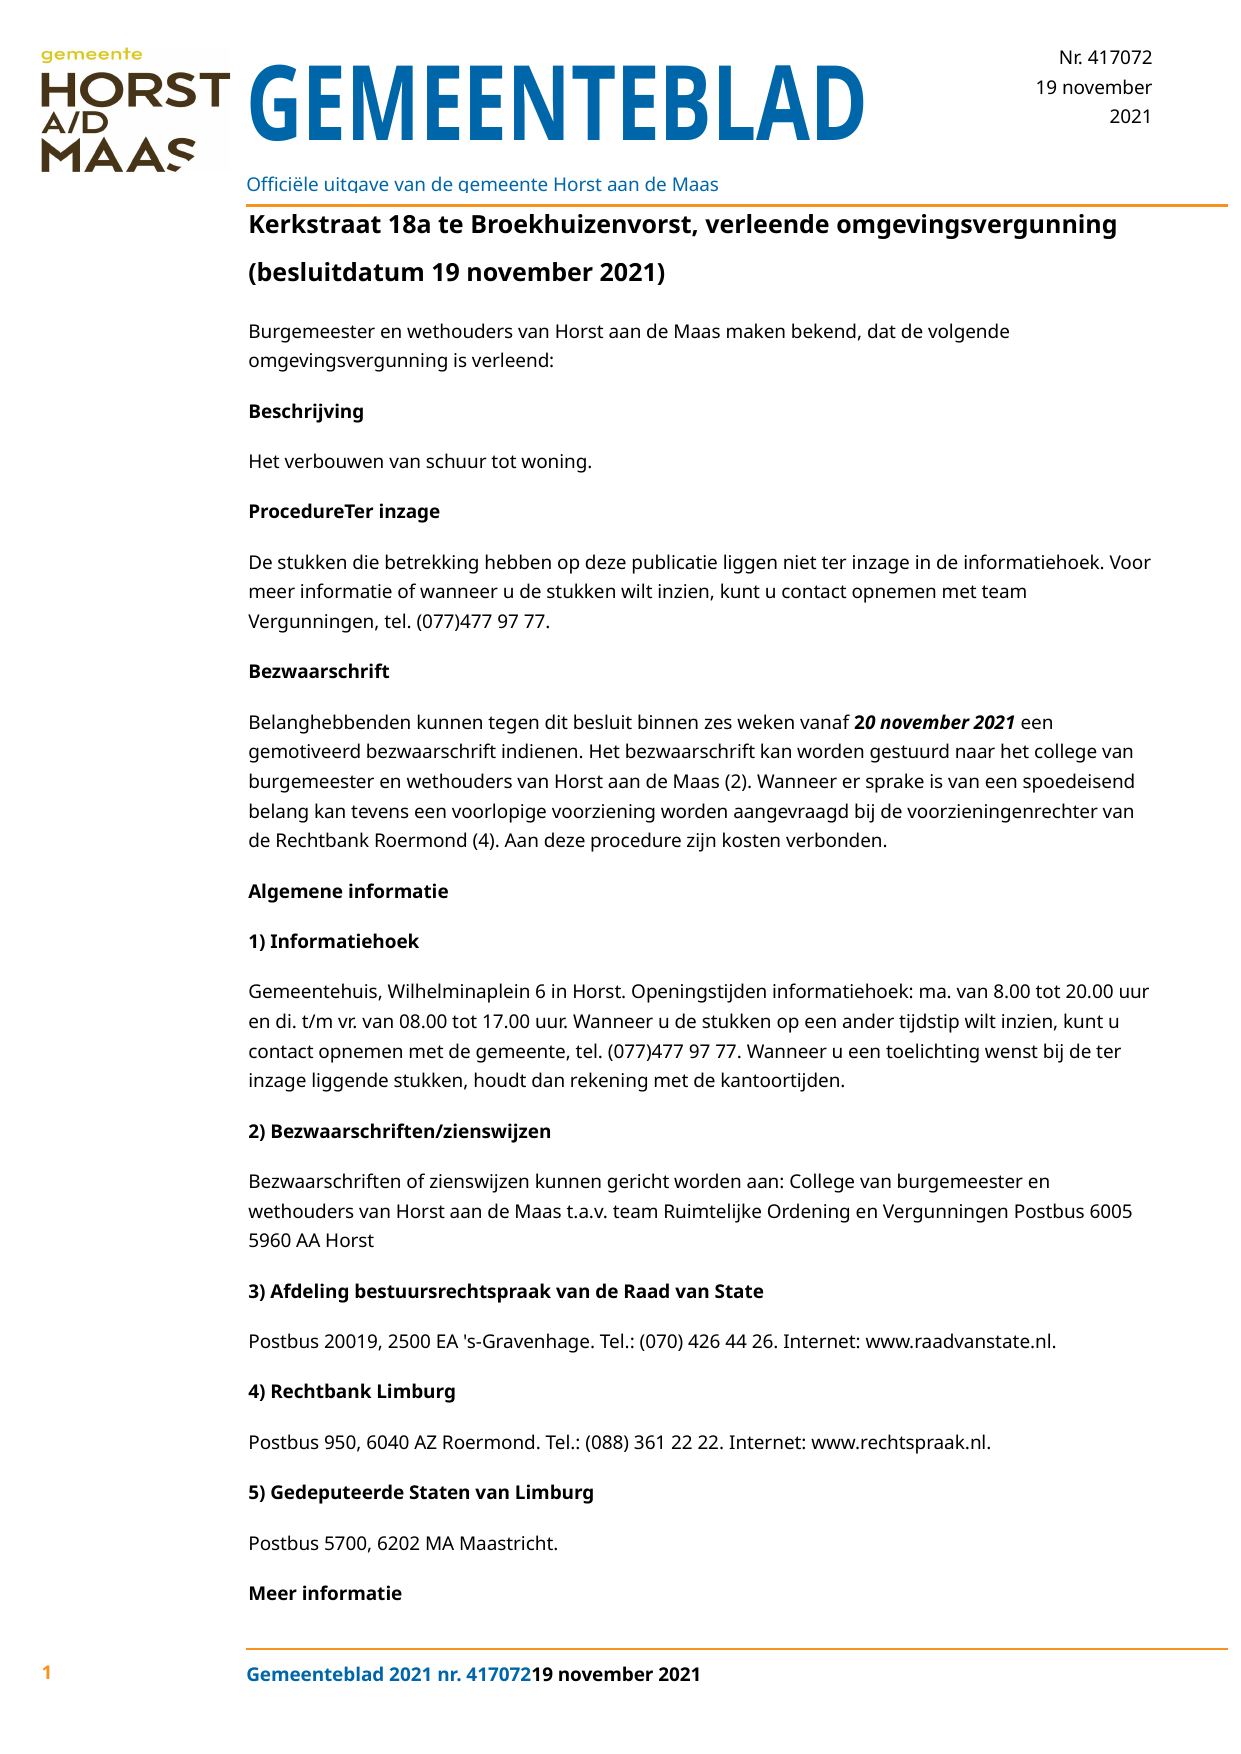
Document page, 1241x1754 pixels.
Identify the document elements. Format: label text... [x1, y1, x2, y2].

text Beschrijving [248, 398, 1152, 424]
text ProcedureTer inzage [248, 499, 1152, 524]
text Kerkstraat 18a te Broekhuizenvorst, verleende omgevingsvergunning (besluitdatum 19 november 2021) [248, 207, 1152, 288]
text Bezwaarschrift [248, 659, 1152, 684]
text 3) Afdeling bestuursrechtspraak van de Raad van State [248, 1278, 1152, 1304]
text Postbus 20019, 2500 EA 's-Gravenhage. Tel.: (070) 426 44 26. Internet: www.raadvanstate.nl. [248, 1328, 1152, 1354]
text Bezwaarschriften of zienswijzen kunnen gericht worden aan: College van burgemeester en wethouders van Horst aan de Maas t.a.v. team Ruimtelijke Ordening en Vergunningen Postbus 6005 5960 AA Horst [248, 1168, 1152, 1253]
text Gemeentehuis, Wilhelminaplein 6 in Horst. Openingstijden informatiehoek: ma. van 8.00 tot 20.00 uur en di. t/m vr. van 08.00 tot 17.00 uur. Wanneer u de stukken op een ander tijdstip wilt inzien, kunt u contact opnemen met de gemeente, tel. (077)477 97 77. Wanneer u een toelichting wenst bij de ter inzage liggende stukken, houdt dan rekening met de kantoortijden. [248, 979, 1152, 1093]
text 4) Rechtbank Limburg [248, 1379, 1152, 1404]
text Postbus 950, 6040 AZ Roermond. Tel.: (088) 361 22 22. Internet: www.rechtspraak.nl. [248, 1429, 1152, 1455]
text Belanghebbenden kunnen tegen dit besluit binnen zes weken vanaf 20 november 2021 een gemotiveerd bezwaarschrift indienen. Het bezwaarschrift kan worden gestuurd naar het college van burgemeester en wethouders van Horst aan de Maas (2). Wanneer er sprake is van een spoedeisend belang kan tevens een voorlopige voorziening worden aangevraagd bij de voorzieningenrechter van de Rechtbank Roermond (4). Aan deze procedure zijn kosten verbonden. [248, 709, 1152, 853]
text Het verbouwen van schuur tot woning. [248, 448, 1152, 474]
text De stukken die betrekking hebben op deze publicatie liggen niet ter inzage in de informatiehoek. Voor meer informatie of wanneer u de stukken wilt inzien, kunt u contact opnemen met team Vergunningen, tel. (077)477 97 77. [248, 549, 1152, 634]
text Postbus 5700, 6202 MA Maastricht. [248, 1530, 1152, 1556]
text Burgemeester en wethouders van Horst aan de Maas maken bekend, dat de volgende omgevingsvergunning is verleend: [248, 318, 1152, 373]
text 1) Informatiehoek [248, 928, 1152, 954]
text 2) Bezwaarschriften/zienswijzen [248, 1118, 1152, 1144]
picture [41, 47, 231, 172]
text Algemene informatie [248, 878, 1152, 904]
text 5) Gedeputeerde Staten van Limburg [248, 1479, 1152, 1505]
text Meer informatie [248, 1580, 1152, 1606]
